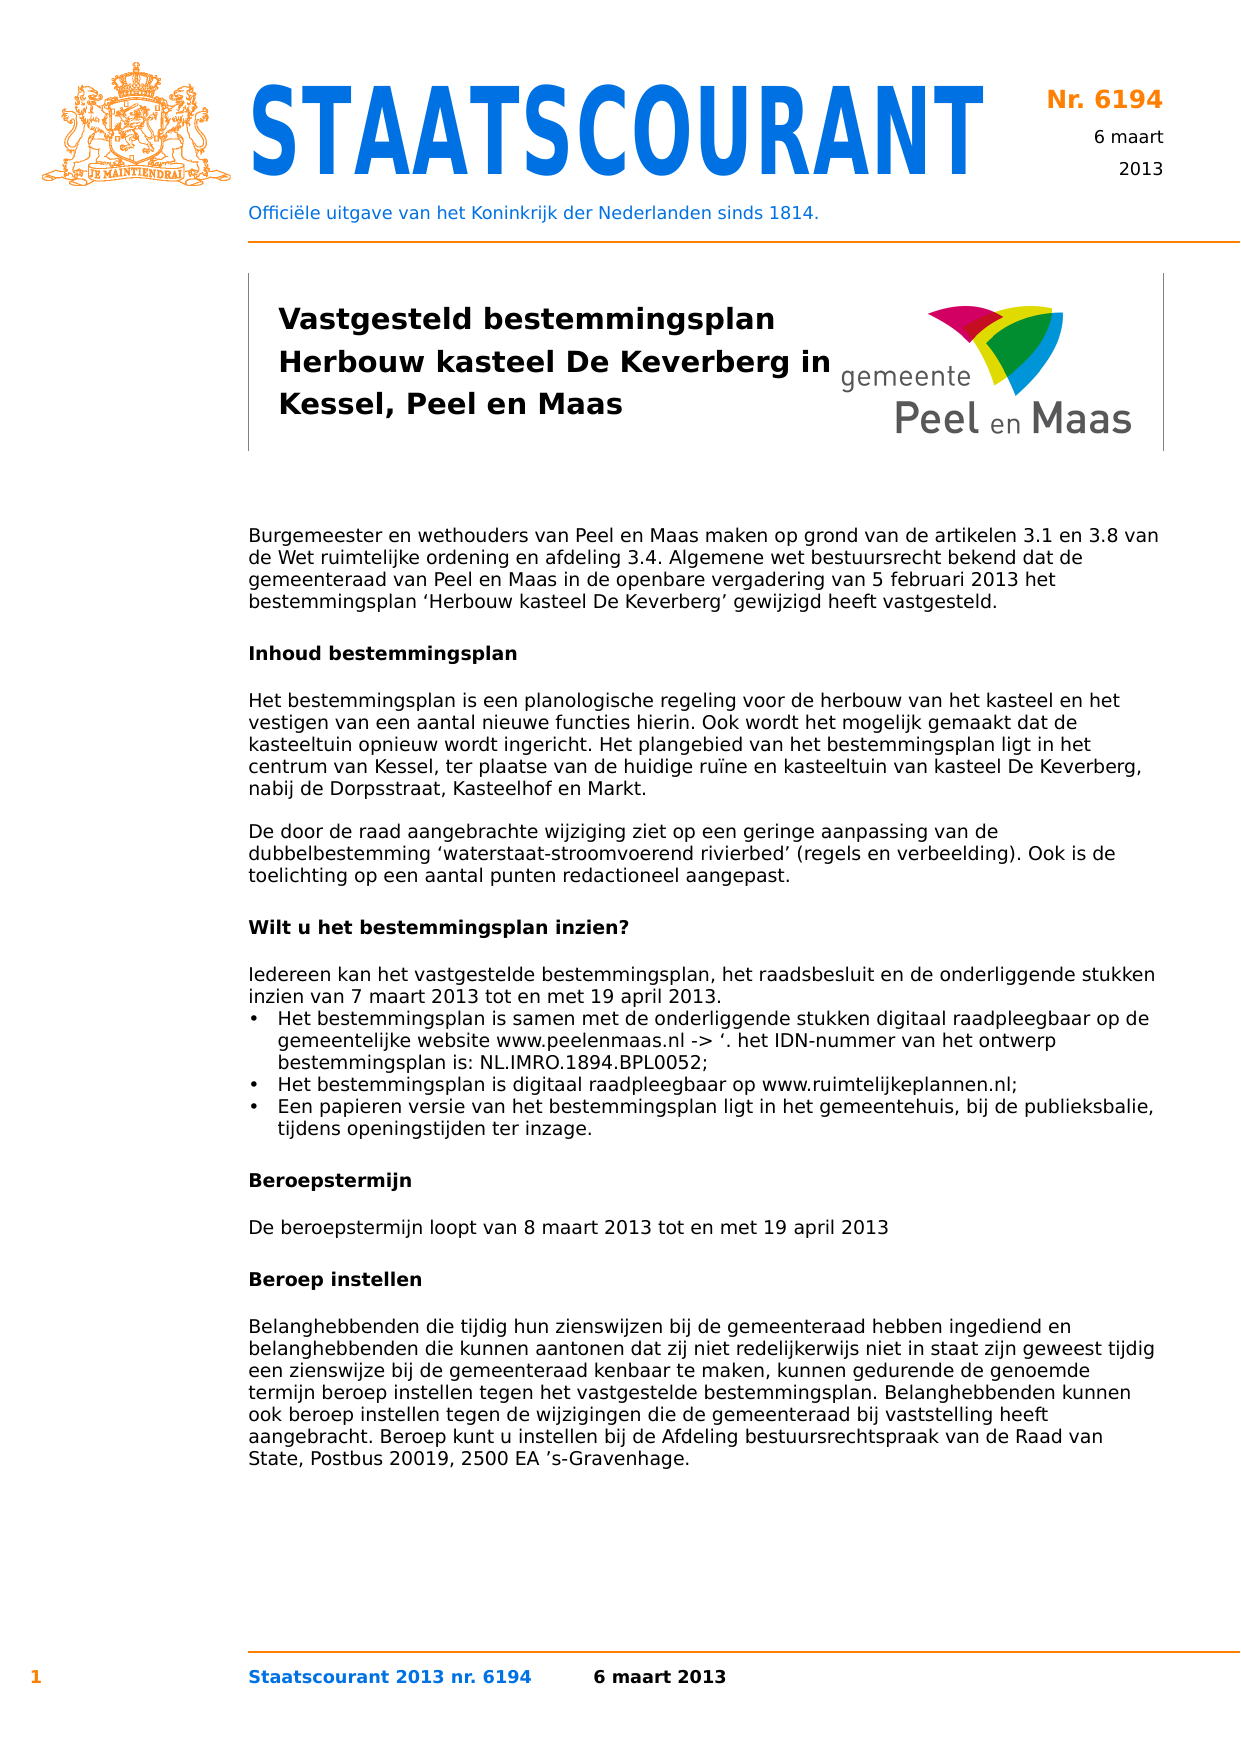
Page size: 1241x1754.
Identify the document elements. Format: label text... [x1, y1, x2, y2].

picture [41, 62, 231, 186]
subtitle Vastgesteld bestemmingsplan Herbouw kasteel De Keverberg in Kessel, Peel en Maas [249, 273, 1163, 451]
text De door de raad aangebrachte wijziging ziet op een geringe aanpassing van de dubbelbestemming ‘waterstaat-stroomvoerend rivierbed’ (regels en verbeelding). Ook is de toelichting op een aantal punten redactioneel aangepast. [248, 821, 1163, 887]
subtitle Beroep instellen [248, 1269, 1163, 1291]
text Iedereen kan het vastgestelde bestemmingsplan, het raadsbesluit en de onderliggende stukken inzien van 7 maart 2013 tot en met 19 april 2013. [248, 964, 1163, 1008]
text Burgemeester en wethouders van Peel en Maas maken op grond van de artikelen 3.1 en 3.8 van de Wet ruimtelijke ordening en afdeling 3.4. Algemene wet bestuursrecht bekend dat de gemeenteraad van Peel en Maas in de openbare vergadering van 5 februari 2013 het bestemmingsplan ‘Herbouw kasteel De Keverberg’ gewijzigd heeft vastgesteld. [248, 525, 1163, 613]
text • Het bestemmingsplan is samen met de onderliggende stukken digitaal raadpleegbaar op de gemeentelijke website www.peelenmaas.nl -> ‘. het IDN-nummer van het ontwerp bestemmingsplan is: NL.IMRO.1894.BPL0052; [248, 1008, 1163, 1074]
table_header STAATSCOURANT [248, 62, 998, 203]
table_cell 6 maart [998, 121, 1240, 153]
text De beroepstermijn loopt van 8 maart 2013 tot en met 19 april 2013 [248, 1217, 1163, 1239]
picture [838, 302, 1134, 439]
text Het bestemmingsplan is een planologische regeling voor de herbouw van het kasteel en het vestigen van een aantal nieuwe functies hierin. Ook wordt het mogelijk gemaakt dat de kasteeltuin opnieuw wordt ingericht. Het plangebied van het bestemmingsplan ligt in het centrum van Kessel, ter plaatse van de huidige ruïne en kasteeltuin van kasteel De Keverberg, nabij de Dorpsstraat, Kasteelhof en Markt. [248, 689, 1163, 799]
text • Een papieren versie van het bestemmingsplan ligt in het gemeentehuis, bij de publieksbalie, tijdens openingstijden ter inzage. [248, 1096, 1163, 1140]
text Belanghebbenden die tijdig hun zienswijzen bij de gemeenteraad hebben ingediend en belanghebbenden die kunnen aantonen dat zij niet redelijkerwijs niet in staat zijn geweest tijdig een zienswijze bij de gemeenteraad kenbaar te maken, kunnen gedurende de genoemde termijn beroep instellen tegen het vastgestelde bestemmingsplan. Belanghebbenden kunnen ook beroep instellen tegen de wijzigingen die de gemeenteraad bij vaststelling heeft aangebracht. Beroep kunt u instellen bij de Afdeling bestuursrechtspraak van de Raad van State, Postbus 20019, 2500 EA ’s-Gravenhage. [248, 1316, 1163, 1470]
subtitle Beroepstermijn [248, 1170, 1163, 1192]
table_header [25, 62, 248, 241]
table_cell Officiële uitgave van het Koninkrijk der Nederlanden sinds 1814. [248, 203, 1240, 241]
table_header Nr. 6194 [998, 62, 1240, 121]
subtitle Inhoud bestemmingsplan [248, 643, 1163, 664]
text • Het bestemmingsplan is digitaal raadpleegbaar op www.ruimtelijkeplannen.nl; [248, 1074, 1163, 1096]
table_cell 2013 [998, 153, 1240, 203]
subtitle Wilt u het bestemmingsplan inzien? [248, 917, 1163, 939]
